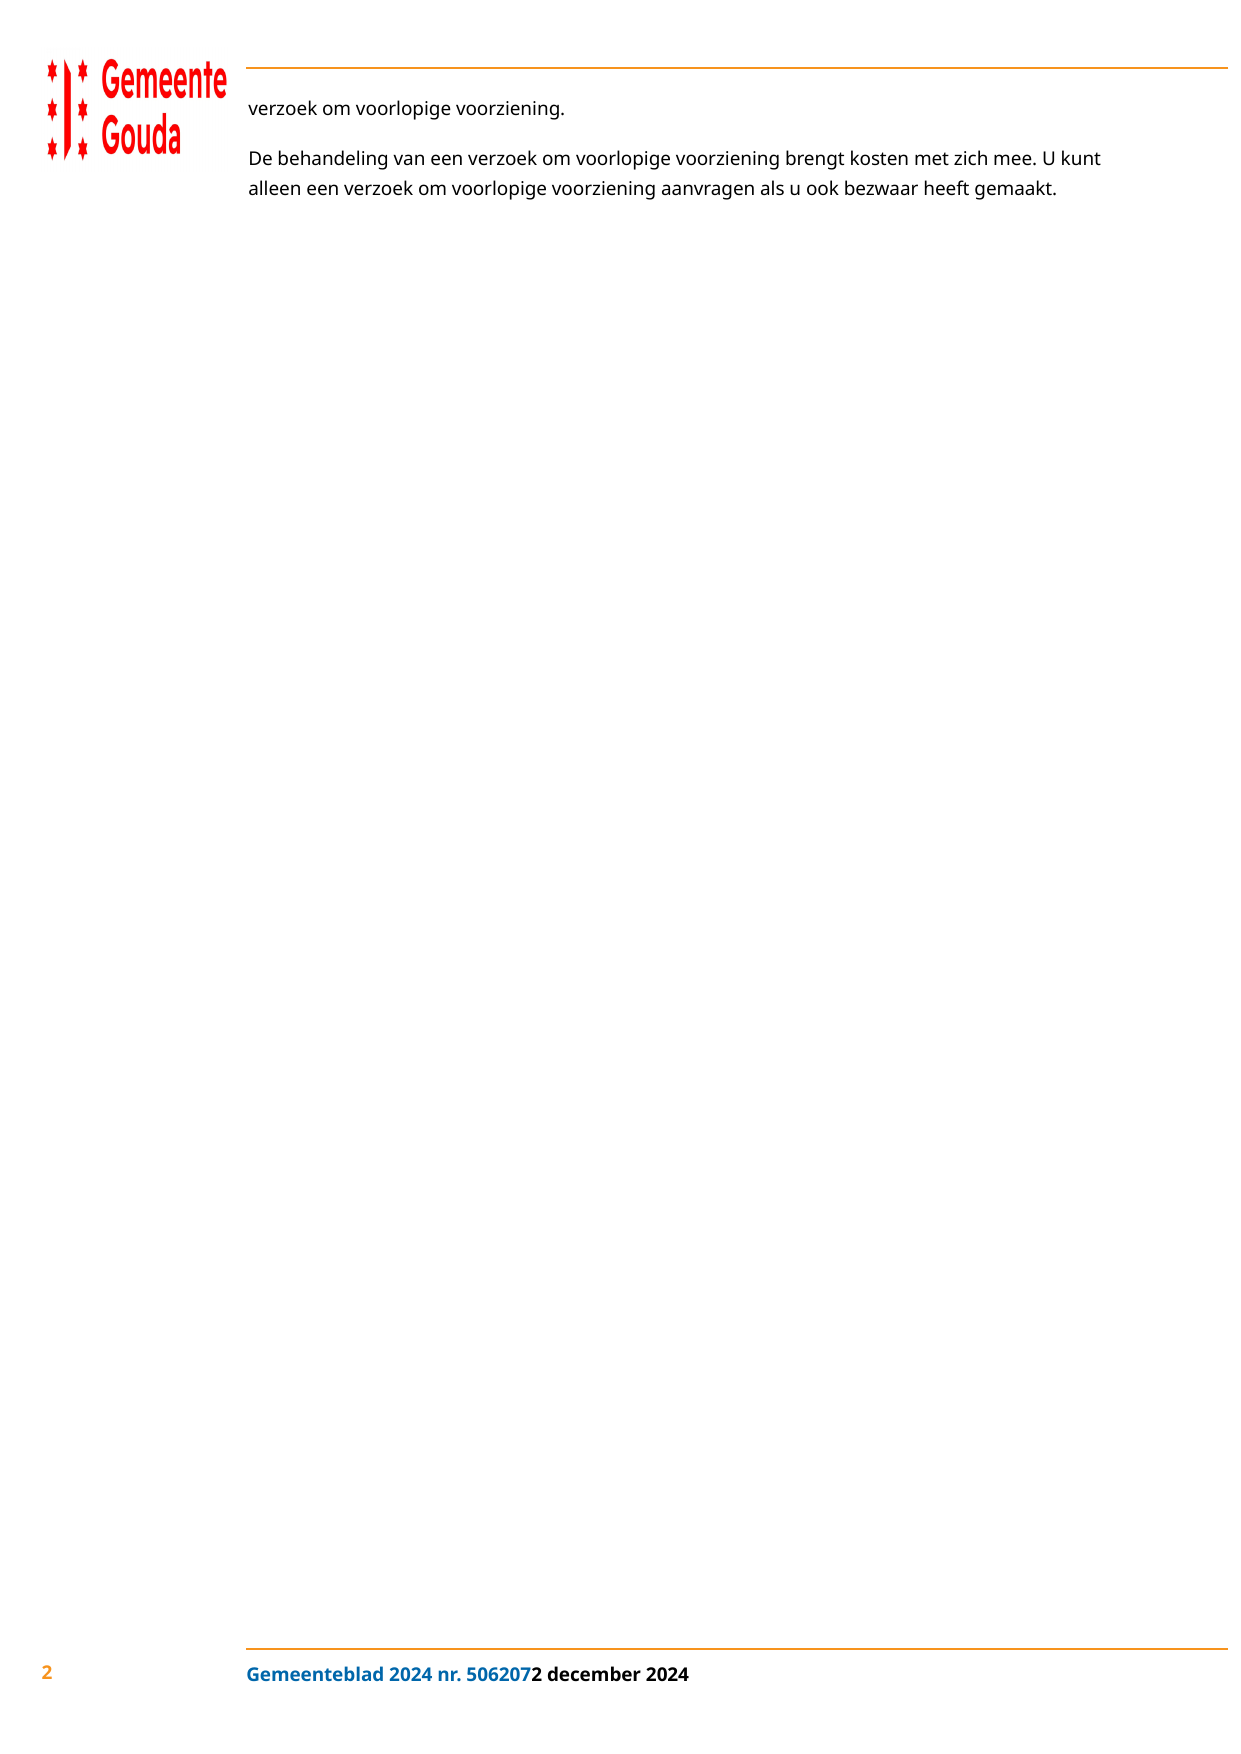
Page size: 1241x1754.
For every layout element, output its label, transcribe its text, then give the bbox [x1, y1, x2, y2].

text De behandeling van een verzoek om voorlopige voorziening brengt kosten met zich mee. U kunt alleen een verzoek om voorlopige voorziening aanvragen als u ook bezwaar heeft gemaakt. [248, 145, 1152, 201]
text verzoek om voorlopige voorziening. [248, 95, 1152, 121]
picture [41, 47, 231, 172]
